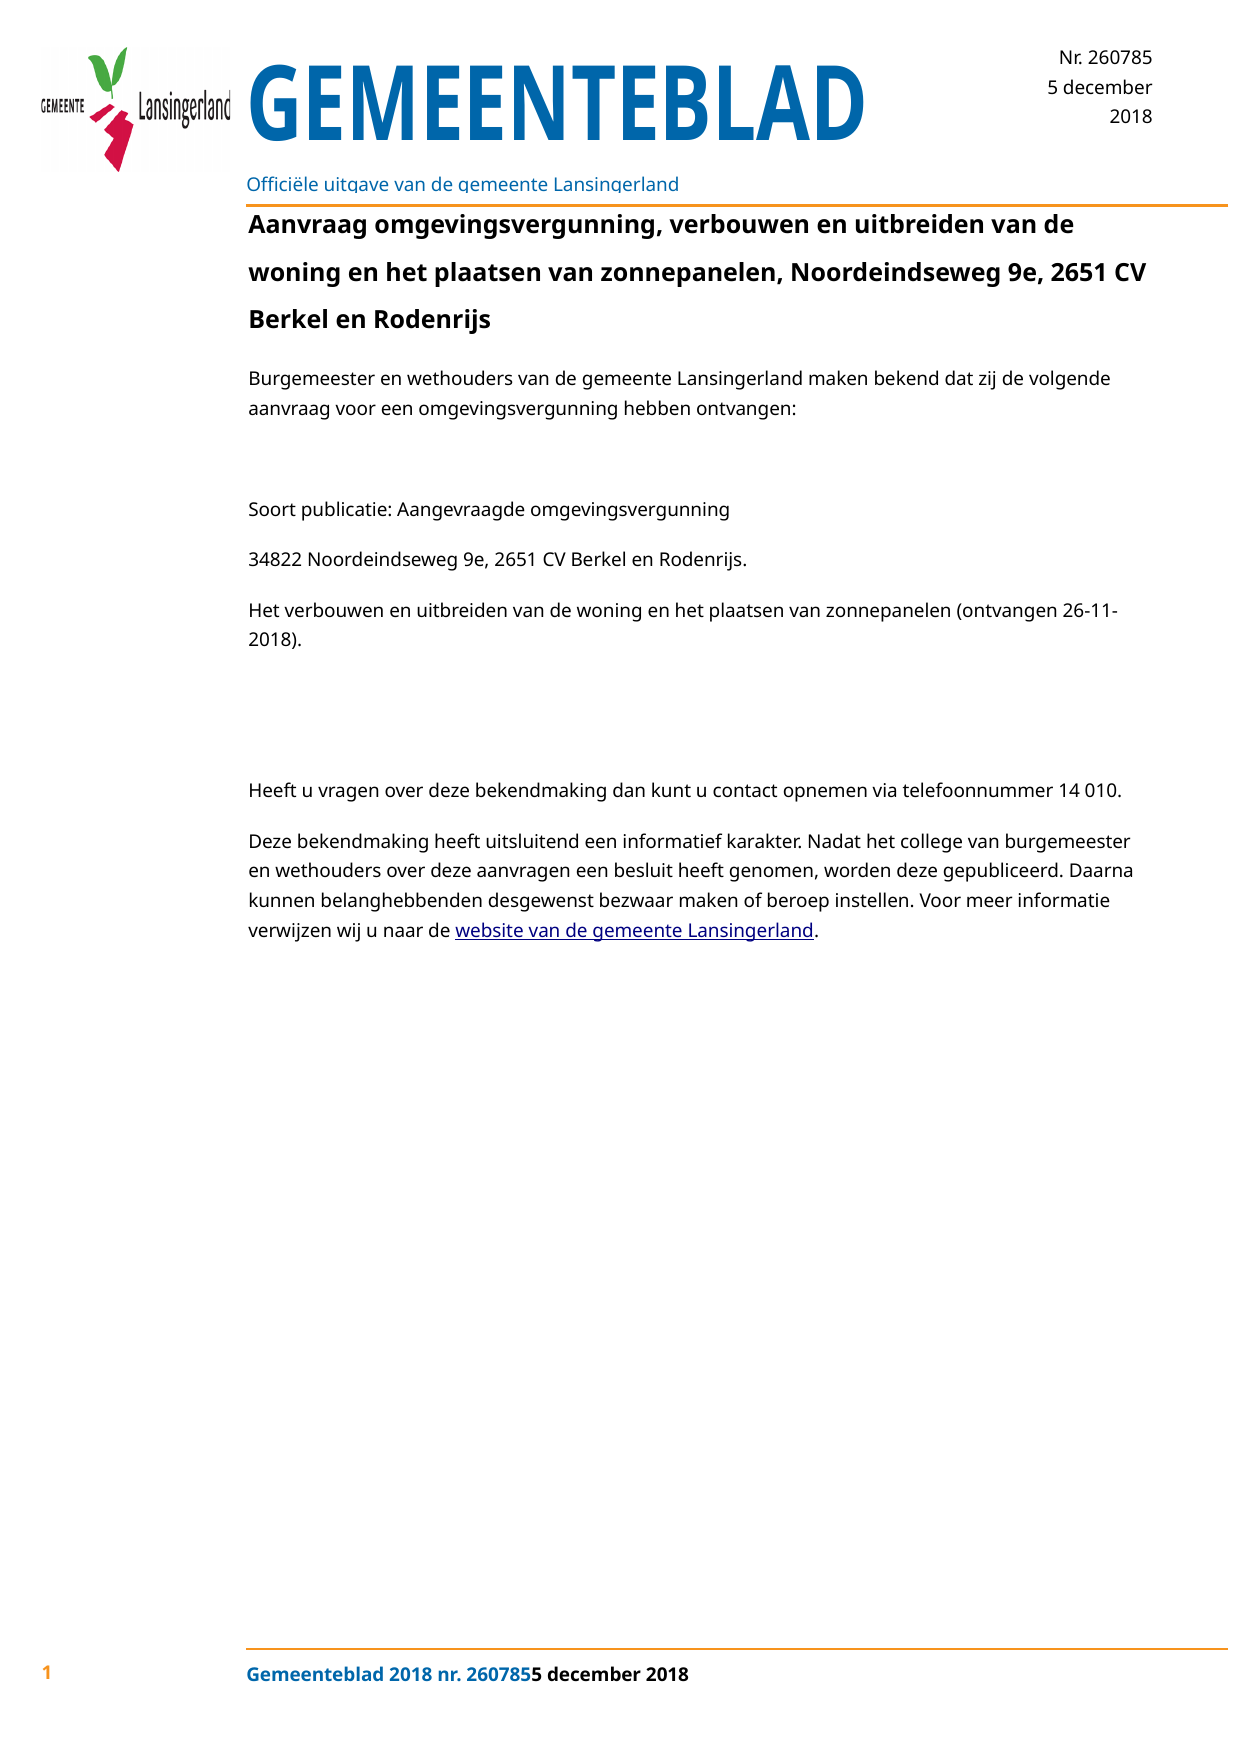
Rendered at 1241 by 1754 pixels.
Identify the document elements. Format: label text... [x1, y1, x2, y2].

text Het verbouwen en uitbreiden van de woning en het plaatsen van zonnepanelen (ontvangen 26-11-2018). [248, 597, 1152, 652]
text 34822 Noordeindseweg 9e, 2651 CV Berkel en Rodenrijs. [248, 546, 1152, 572]
text Aanvraag omgevingsvergunning, verbouwen en uitbreiden van de woning en het plaatsen van zonnepanelen, Noordeindseweg 9e, 2651 CV Berkel en Rodenrijs [248, 207, 1152, 336]
picture [41, 47, 231, 172]
text Soort publicatie: Aangevraagde omgevingsvergunning [248, 496, 1152, 522]
text Heeft u vragen over deze bekendmaking dan kunt u contact opnemen via telefoonnummer 14 010. [248, 778, 1152, 803]
text Deze bekendmaking heeft uitsluitend een informatief karakter. Nadat het college van burgemeester en wethouders over deze aanvragen een besluit heeft genomen, worden deze gepubliceerd. Daarna kunnen belanghebbenden desgewenst bezwaar maken of beroep instellen. Voor meer informatie verwijzen wij u naar de website van de gemeente Lansingerland. [248, 828, 1152, 942]
text Burgemeester en wethouders van de gemeente Lansingerland maken bekend dat zij de volgende aanvraag voor een omgevingsvergunning hebben ontvangen: [248, 366, 1152, 421]
